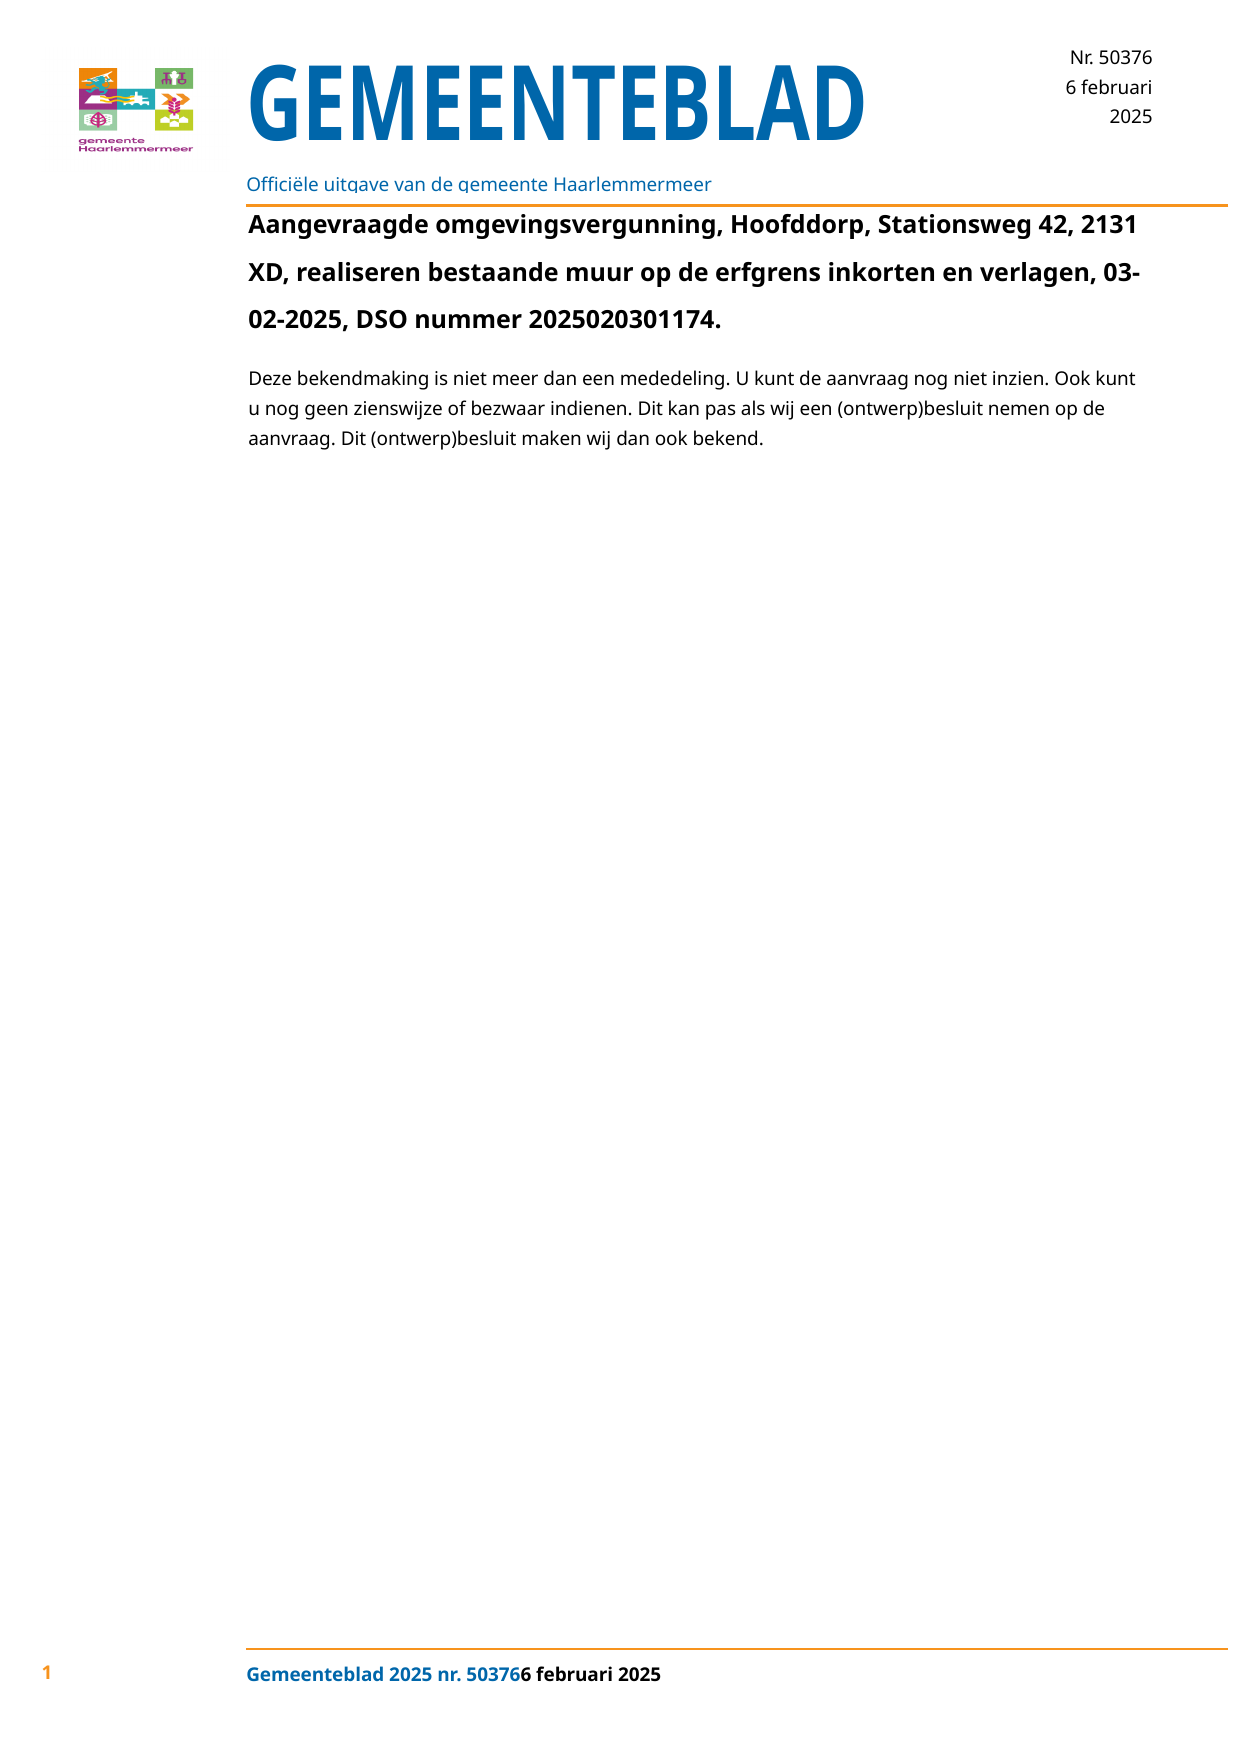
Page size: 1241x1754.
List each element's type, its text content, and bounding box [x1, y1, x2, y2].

text Aangevraagde omgevingsvergunning, Hoofddorp, Stationsweg 42, 2131 XD, realiseren bestaande muur op de erfgrens inkorten en verlagen, 03-02-2025, DSO nummer 2025020301174. [248, 207, 1152, 336]
picture [41, 47, 231, 172]
text Deze bekendmaking is niet meer dan een mededeling. U kunt de aanvraag nog niet inzien. Ook kunt u nog geen zienswijze of bezwaar indienen. Dit kan pas als wij een (ontwerp)besluit nemen op de aanvraag. Dit (ontwerp)besluit maken wij dan ook bekend. [248, 366, 1152, 450]
